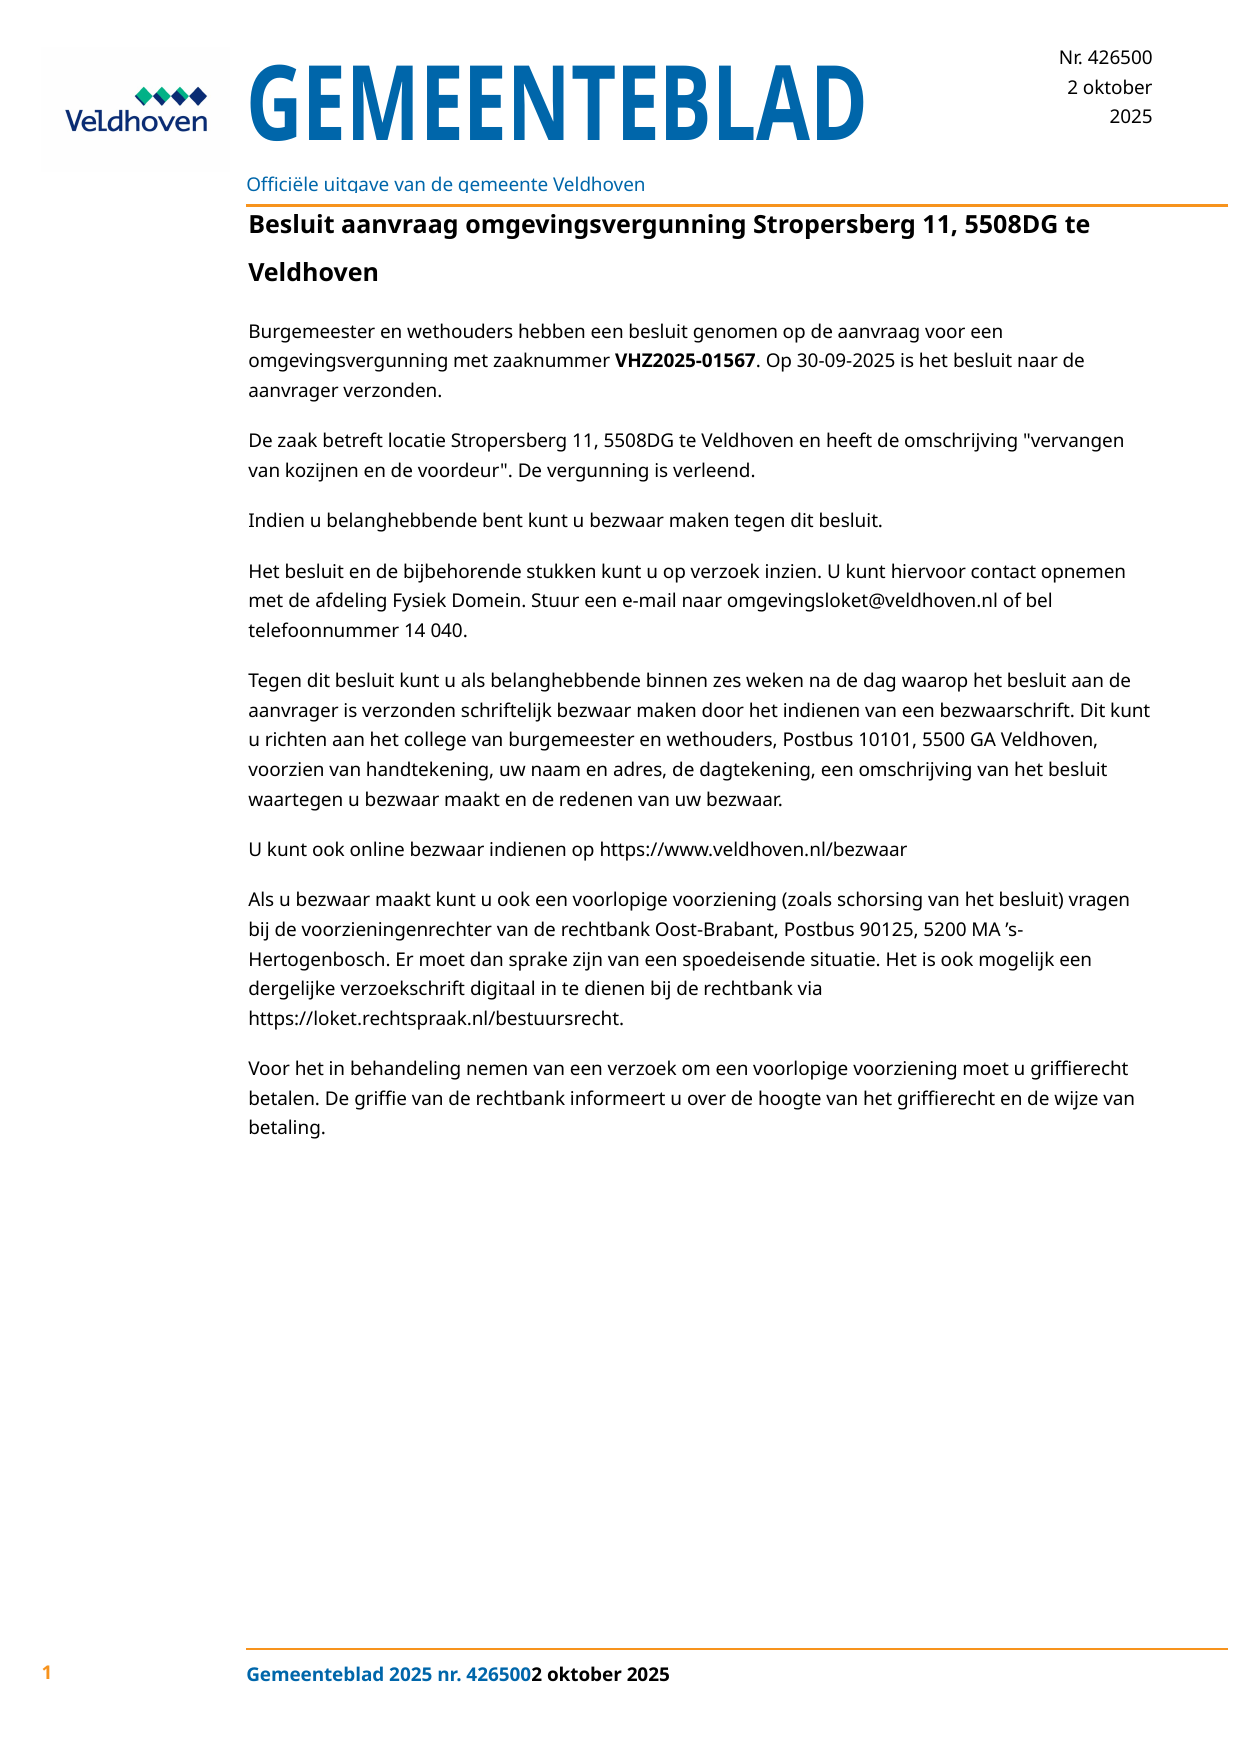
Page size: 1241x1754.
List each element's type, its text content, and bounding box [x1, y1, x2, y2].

text Besluit aanvraag omgevingsvergunning Stropersberg 11, 5508DG te Veldhoven [248, 207, 1152, 288]
text De zaak betreft locatie Stropersberg 11, 5508DG te Veldhoven en heeft de omschrijving "vervangen van kozijnen en de voordeur". De vergunning is verleend. [248, 427, 1152, 483]
text Als u bezwaar maakt kunt u ook een voorlopige voorziening (zoals schorsing van het besluit) vragen bij de voorzieningenrechter van de rechtbank Oost-Brabant, Postbus 90125, 5200 MA ’s-Hertogenbosch. Er moet dan sprake zijn van een spoedeisende situatie. Het is ook mogelijk een dergelijke verzoekschrift digitaal in te dienen bij de rechtbank via https://loket.rechtspraak.nl/bestuursrecht. [248, 887, 1152, 1031]
text Voor het in behandeling nemen van een verzoek om een voorlopige voorziening moet u griffierecht betalen. De griffie van de rechtbank informeert u over de hoogte van het griffierecht en de wijze van betaling. [248, 1055, 1152, 1140]
text U kunt ook online bezwaar indienen op https://www.veldhoven.nl/bezwaar [248, 836, 1152, 862]
text Indien u belanghebbende bent kunt u bezwaar maken tegen dit besluit. [248, 507, 1152, 533]
text Het besluit en de bijbehorende stukken kunt u op verzoek inzien. U kunt hiervoor contact opnemen met de afdeling Fysiek Domein. Stuur een e-mail naar omgevingsloket@veldhoven.nl of bel telefoonnummer 14 040. [248, 558, 1152, 643]
text Burgemeester en wethouders hebben een besluit genomen op de aanvraag voor een omgevingsvergunning met zaaknummer VHZ2025-01567. Op 30-09-2025 is het besluit naar de aanvrager verzonden. [248, 318, 1152, 403]
text Tegen dit besluit kunt u als belanghebbende binnen zes weken na de dag waarop het besluit aan de aanvrager is verzonden schriftelijk bezwaar maken door het indienen van een bezwaarschrift. Dit kunt u richten aan het college van burgemeester en wethouders, Postbus 10101, 5500 GA Veldhoven, voorzien van handtekening, uw naam en adres, de dagtekening, een omschrijving van het besluit waartegen u bezwaar maakt en de redenen van uw bezwaar. [248, 667, 1152, 812]
picture [41, 47, 231, 172]
